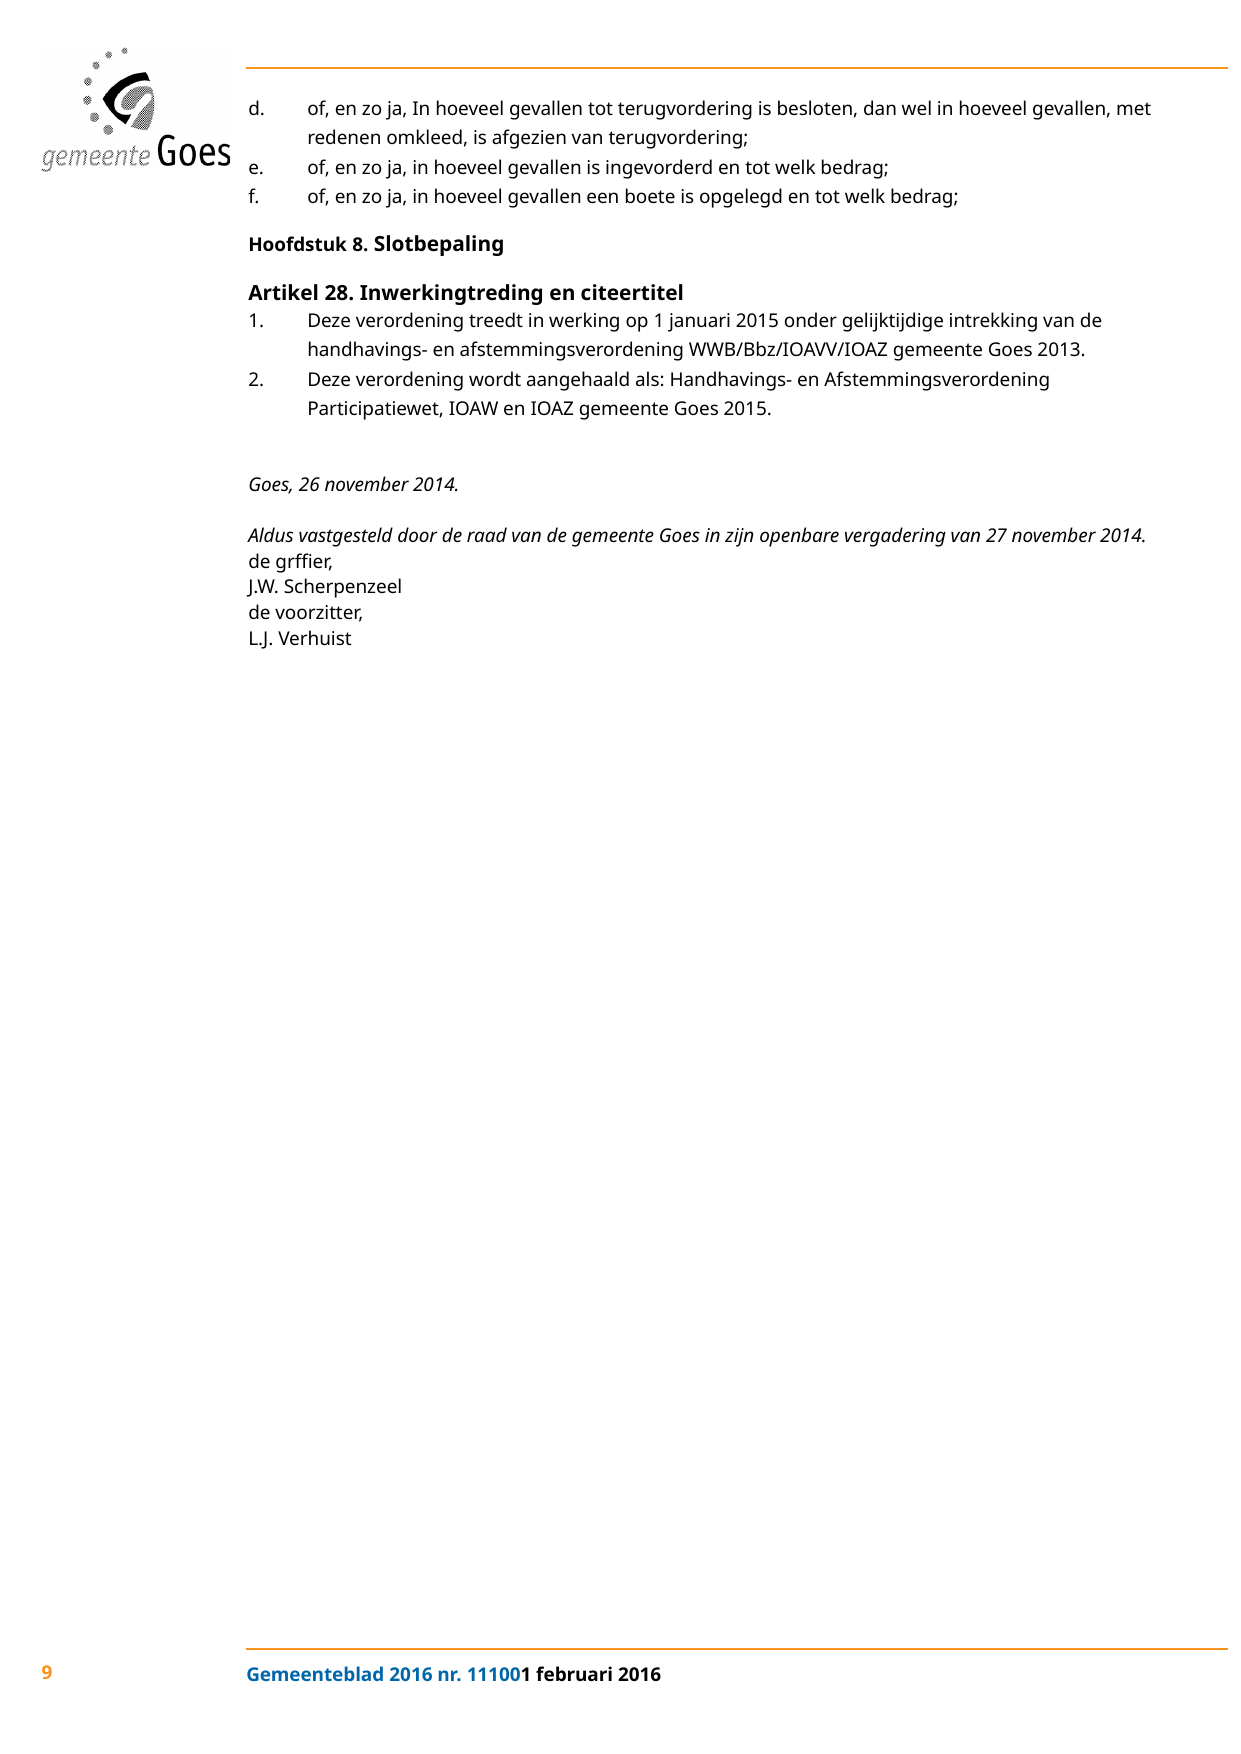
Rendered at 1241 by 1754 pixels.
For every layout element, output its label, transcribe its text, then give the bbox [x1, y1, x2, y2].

text de grffier, [248, 548, 1152, 574]
list Deze verordening treedt in werking op 1 januari 2015 onder gelijktijdige intrekking van de handhavings- en afstemmingsverordening WWB/Bbz/IOAVV/IOAZ gemeente Goes 2013. [248, 307, 1152, 362]
list of, en zo ja, in hoeveel gevallen is ingevorderd en tot welk bedrag; [248, 154, 1152, 180]
text Hoofdstuk 8. Slotbepaling [248, 229, 1152, 258]
list of, en zo ja, in hoeveel gevallen een boete is opgelegd en tot welk bedrag; [248, 183, 1152, 209]
text Goes, 26 november 2014. [248, 471, 1152, 497]
picture [41, 47, 231, 172]
text L.J. Verhuist [248, 625, 1152, 651]
text J.W. Scherpenzeel [248, 574, 1152, 599]
text de voorzitter, [248, 599, 1152, 625]
text Aldus vastgesteld door de raad van de gemeente Goes in zijn openbare vergadering van 27 november 2014. [248, 522, 1152, 548]
list of, en zo ja, In hoeveel gevallen tot terugvordering is besloten, dan wel in hoeveel gevallen, met redenen omkleed, is afgezien van terugvordering; [248, 95, 1152, 150]
list Deze verordening wordt aangehaald als: Handhavings- en Afstemmingsverordening Participatiewet, IOAW en IOAZ gemeente Goes 2015. [248, 366, 1152, 421]
text Artikel 28. Inwerkingtreding en citeertitel [248, 278, 1152, 307]
